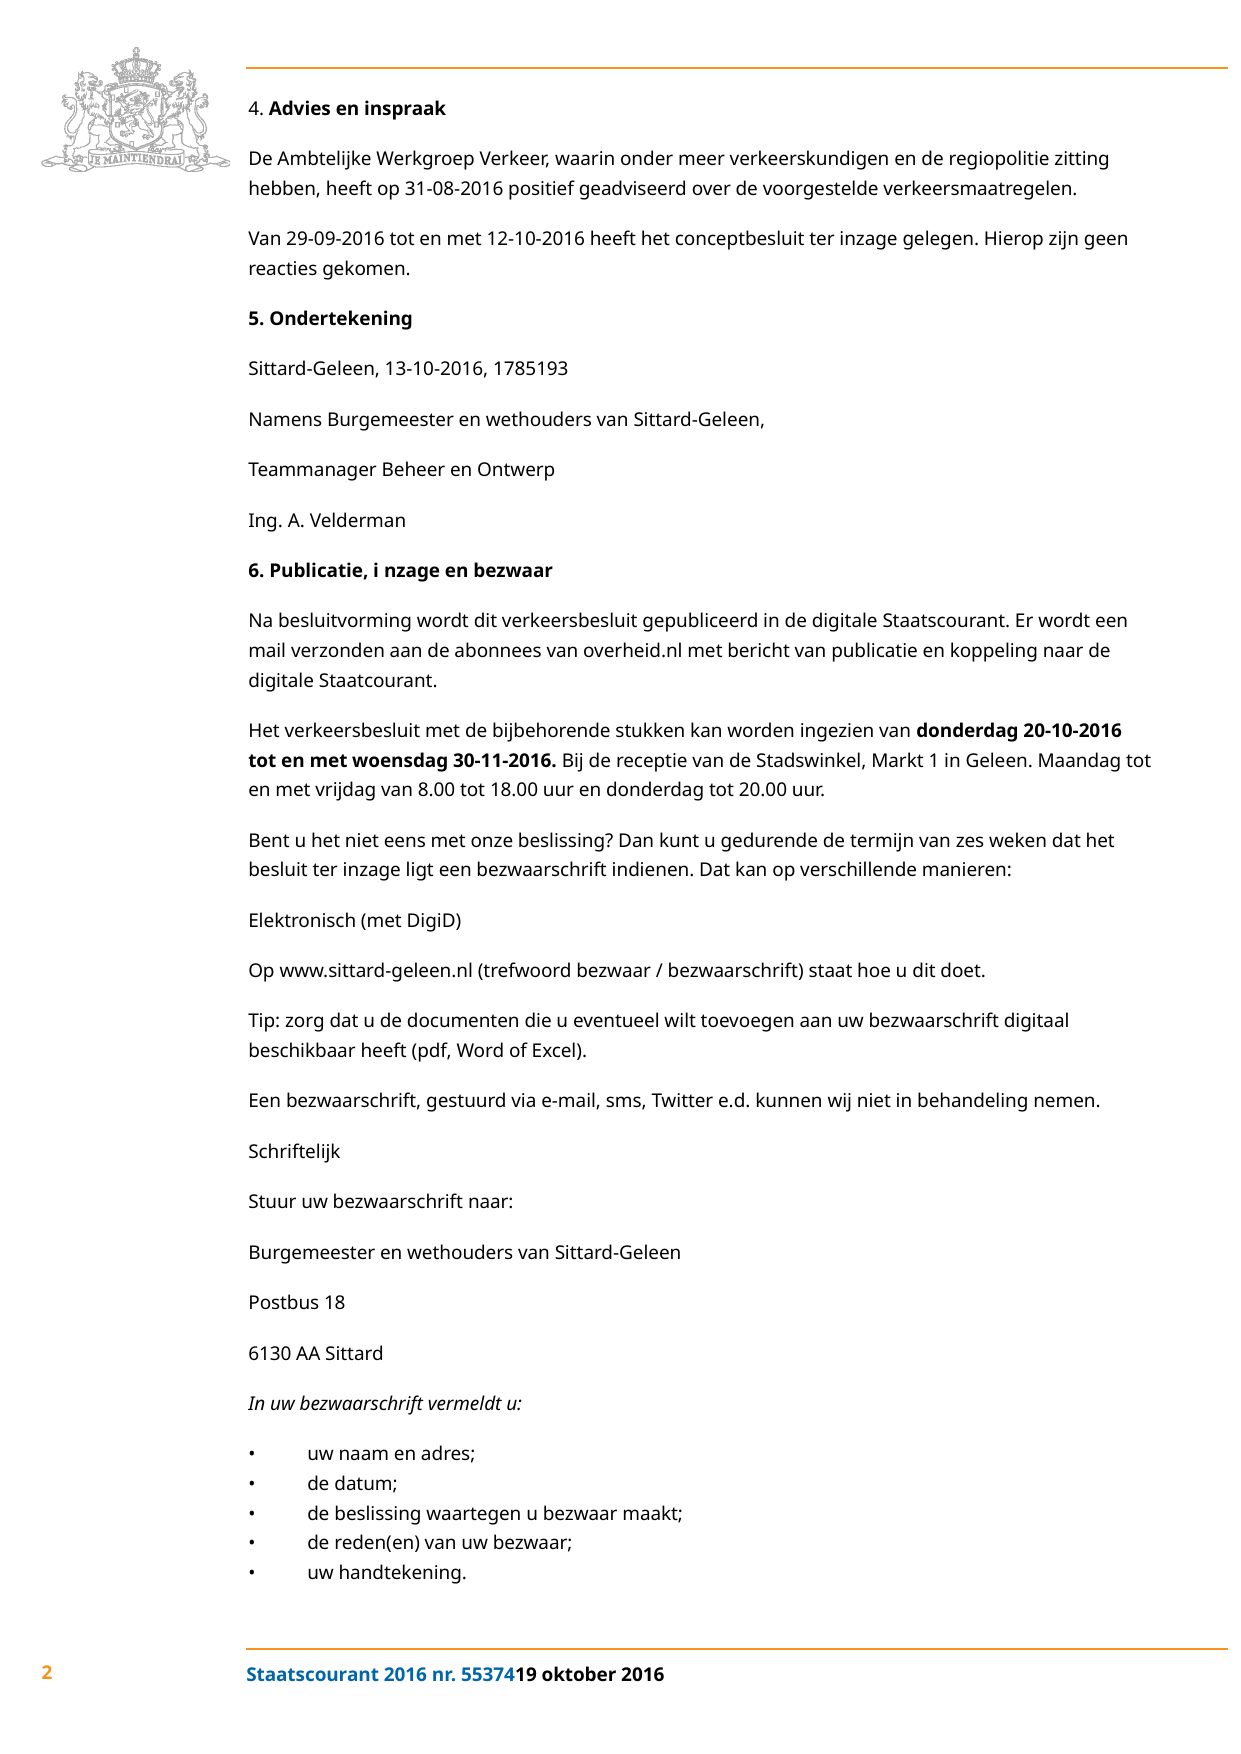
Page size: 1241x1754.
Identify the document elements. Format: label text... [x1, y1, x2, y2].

text Burgemeester en wethouders van Sittard-Geleen [248, 1239, 1152, 1265]
text Sittard-Geleen, 13-10-2016, 1785193 [248, 356, 1152, 381]
text Een bezwaarschrift, gestuurd via e-mail, sms, Twitter e.d. kunnen wij niet in behandeling nemen. [248, 1088, 1152, 1113]
text De Ambtelijke Werkgroep Verkeer, waarin onder meer verkeerskundigen en de regiopolitie zitting hebben, heeft op 31-08-2016 positief geadviseerd over de voorgestelde verkeersmaatregelen. [248, 145, 1152, 201]
text Schriftelijk [248, 1138, 1152, 1164]
list de datum; [248, 1470, 1152, 1496]
text Van 29-09-2016 tot en met 12-10-2016 heeft het conceptbesluit ter inzage gelegen. Hierop zijn geen reacties gekomen. [248, 225, 1152, 281]
text 4. Advies en inspraak [248, 95, 1152, 121]
text Teammanager Beheer en Ontwerp [248, 456, 1152, 482]
text Namens Burgemeester en wethouders van Sittard-Geleen, [248, 406, 1152, 432]
text In uw bezwaarschrift vermeldt u: [248, 1390, 1152, 1416]
text 5. Ondertekening [248, 305, 1152, 331]
list uw handtekening. [248, 1559, 1152, 1585]
text Op www.sittard-geleen.nl (trefwoord bezwaar / bezwaarschrift) staat hoe u dit doet. [248, 957, 1152, 983]
text 6130 AA Sittard [248, 1340, 1152, 1366]
list de beslissing waartegen u bezwaar maakt; [248, 1500, 1152, 1526]
text Bent u het niet eens met onze beslissing? Dan kunt u gedurende de termijn van zes weken dat het besluit ter inzage ligt een bezwaarschrift indienen. Dat kan op verschillende manieren: [248, 827, 1152, 882]
picture [41, 47, 231, 172]
text Postbus 18 [248, 1289, 1152, 1315]
text Elektronisch (met DigiD) [248, 907, 1152, 933]
text Stuur uw bezwaarschrift naar: [248, 1188, 1152, 1214]
list de reden(en) van uw bezwaar; [248, 1529, 1152, 1555]
text Na besluitvorming wordt dit verkeersbesluit gepubliceerd in de digitale Staatscourant. Er wordt een mail verzonden aan de abonnees van overheid.nl met bericht van publicatie en koppeling naar de digitale Staatcourant. [248, 608, 1152, 693]
text Het verkeersbesluit met de bijbehorende stukken kan worden ingezien van donderdag 20-10-2016 tot en met woensdag 30-11-2016. Bij de receptie van de Stadswinkel, Markt 1 in Geleen. Maandag tot en met vrijdag van 8.00 tot 18.00 uur en donderdag tot 20.00 uur. [248, 717, 1152, 802]
text Tip: zorg dat u de documenten die u eventueel wilt toevoegen aan uw bezwaarschrift digitaal beschikbaar heeft (pdf, Word of Excel). [248, 1008, 1152, 1063]
list uw naam en adres; [248, 1441, 1152, 1466]
text Ing. A. Velderman [248, 507, 1152, 533]
text 6. Publicatie, i nzage en bezwaar [248, 557, 1152, 583]
